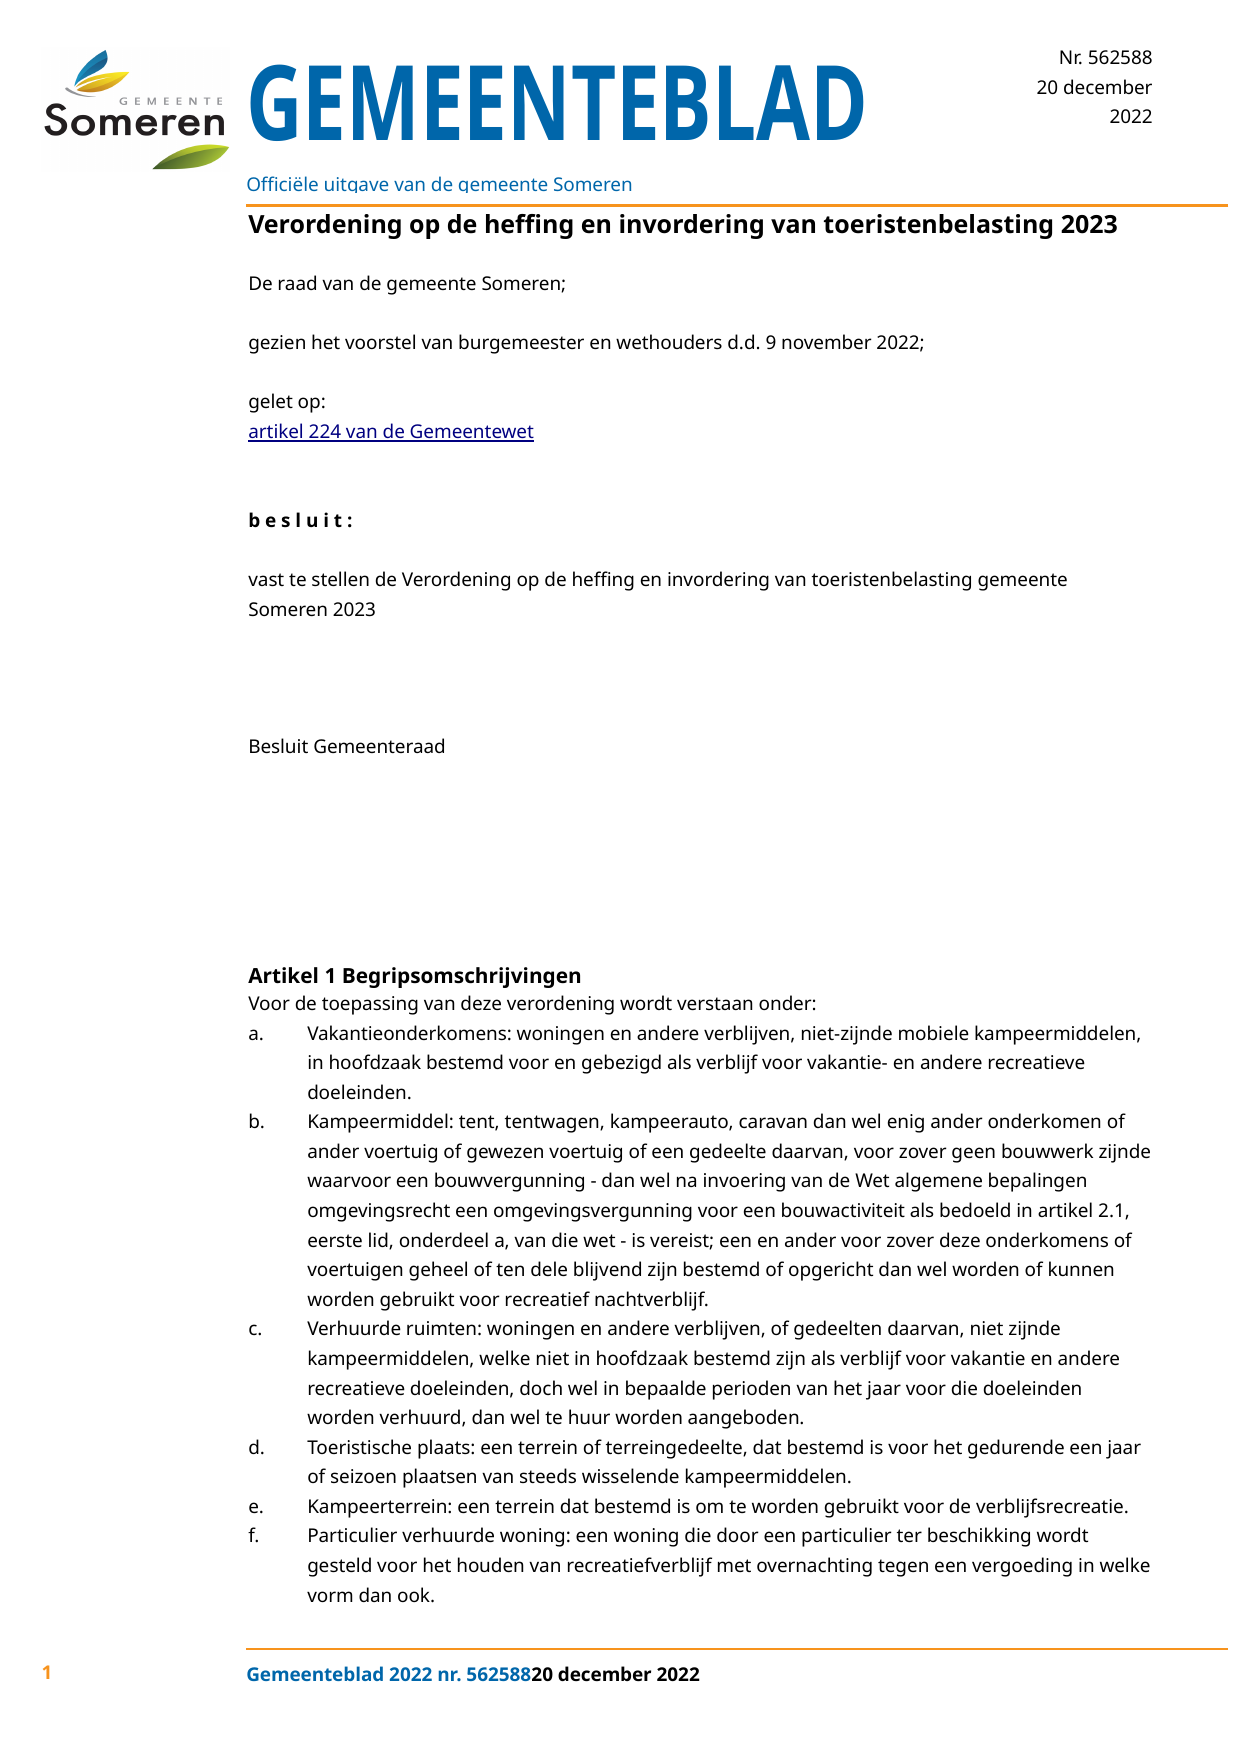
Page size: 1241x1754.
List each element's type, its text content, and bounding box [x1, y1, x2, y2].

text Besluit Gemeenteraad [248, 734, 1152, 759]
text gelet op: [248, 389, 1152, 414]
list Verhuurde ruimten: woningen en andere verblijven, of gedeelten daarvan, niet zijnde kampeermiddelen, welke niet in hoofdzaak bestemd zijn als verblijf voor vakantie en andere recreatieve doeleinden, doch wel in bepaalde perioden van het jaar voor die doeleinden worden verhuurd, dan wel te huur worden aangeboden. [248, 1316, 1152, 1430]
list Vakantieonderkomens: woningen en andere verblijven, niet-zijnde mobiele kampeermiddelen, in hoofdzaak bestemd voor en gebezigd als verblijf voor vakantie- en andere recreatieve doeleinden. [248, 1020, 1152, 1104]
list Kampeerterrein: een terrein dat bestemd is om te worden gebruikt voor de verblijfsrecreatie. [248, 1493, 1152, 1519]
text Artikel 1 Begripsomschrijvingen [248, 962, 1152, 990]
picture [41, 47, 231, 172]
text b e s l u i t : [248, 507, 1152, 533]
list Toeristische plaats: een terrein of terreingedeelte, dat bestemd is voor het gedurende een jaar of seizoen plaatsen van steeds wisselende kampeermiddelen. [248, 1434, 1152, 1489]
text gezien het voorstel van burgemeester en wethouders d.d. 9 november 2022; [248, 329, 1152, 355]
text Voor de toepassing van deze verordening wordt verstaan onder: [248, 990, 1152, 1016]
text De raad van de gemeente Someren; [248, 270, 1152, 296]
text Verordening op de heffing en invordering van toeristenbelasting 2023 [248, 207, 1152, 241]
text vast te stellen de Verordening op de heffing en invordering van toeristenbelasting gemeente Someren 2023 [248, 566, 1152, 621]
text artikel 224 van de Gemeentewet [248, 418, 1152, 444]
list Particulier verhuurde woning: een woning die door een particulier ter beschikking wordt gesteld voor het houden van recreatiefverblijf met overnachting tegen een vergoeding in welke vorm dan ook. [248, 1523, 1152, 1607]
list Kampeermiddel: tent, tentwagen, kampeerauto, caravan dan wel enig ander onderkomen of ander voertuig of gewezen voertuig of een gedeelte daarvan, voor zover geen bouwwerk zijnde waarvoor een bouwvergunning - dan wel na invoering van de Wet algemene bepalingen omgevingsrecht een omgevingsvergunning voor een bouwactiviteit als bedoeld in artikel 2.1, eerste lid, onderdeel a, van die wet - is vereist; een en ander voor zover deze onderkomens of voertuigen geheel of ten dele blijvend zijn bestemd of opgericht dan wel worden of kunnen worden gebruikt voor recreatief nachtverblijf. [248, 1108, 1152, 1312]
